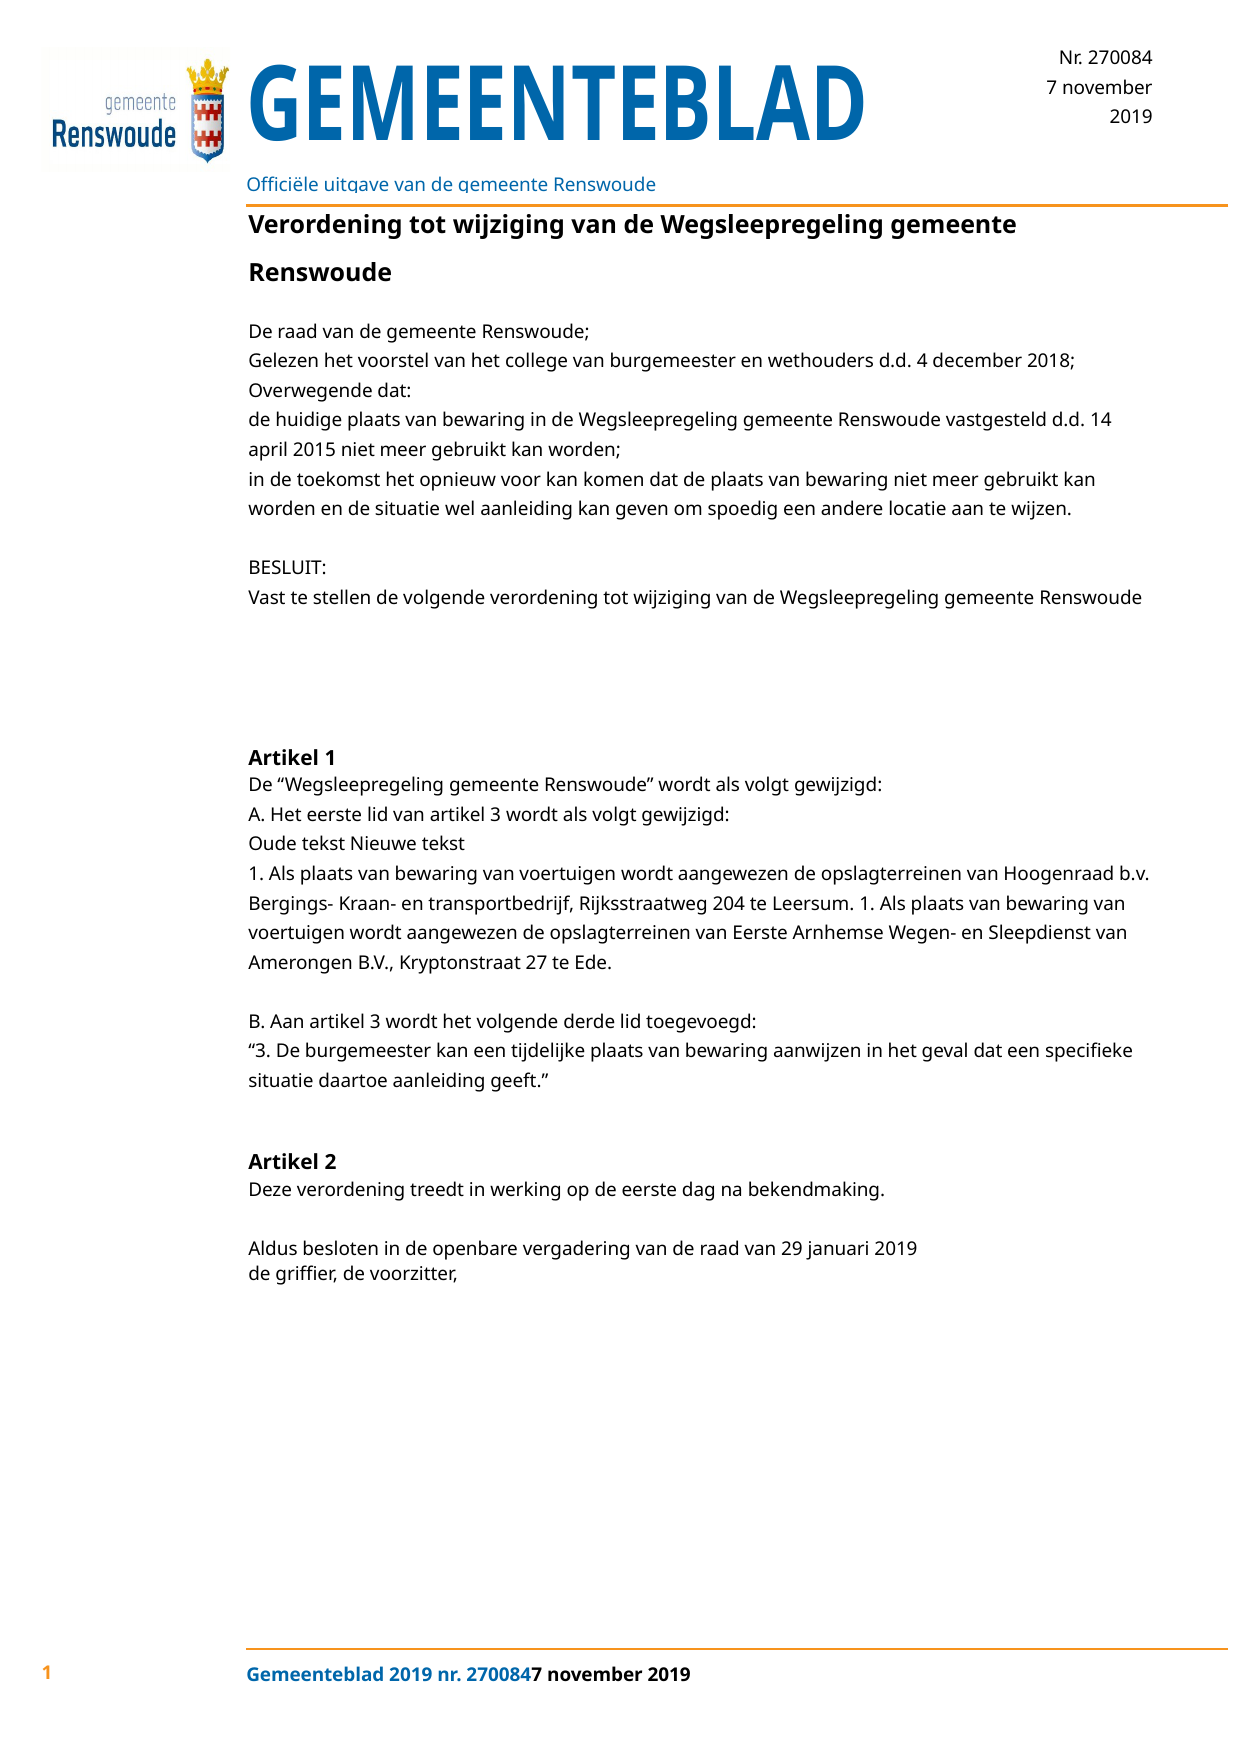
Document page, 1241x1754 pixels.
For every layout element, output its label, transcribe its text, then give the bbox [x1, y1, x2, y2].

text BESLUIT: [248, 554, 1152, 580]
text Vast te stellen de volgende verordening tot wijziging van de Wegsleepregeling gemeente Renswoude [248, 584, 1152, 610]
picture [41, 47, 231, 172]
text 1. Als plaats van bewaring van voertuigen wordt aangewezen de opslagterreinen van Hoogenraad b.v. Bergings- Kraan- en transportbedrijf, Rijksstraatweg 204 te Leersum. 1. Als plaats van bewaring van voertuigen wordt aangewezen de opslagterreinen van Eerste Arnhemse Wegen- en Sleepdienst van Amerongen B.V., Kryptonstraat 27 te Ede. [248, 860, 1152, 975]
text Artikel 2 [248, 1147, 1152, 1176]
text De “Wegsleepregeling gemeente Renswoude” wordt als volgt gewijzigd: [248, 771, 1152, 797]
text de huidige plaats van bewaring in de Wegsleepregeling gemeente Renswoude vastgesteld d.d. 14 april 2015 niet meer gebruikt kan worden; [248, 407, 1152, 462]
text A. Het eerste lid van artikel 3 wordt als volgt gewijzigd: [248, 801, 1152, 827]
text Artikel 1 [248, 743, 1152, 771]
text de griffier, de voorzitter, [248, 1261, 1152, 1286]
text Overwegende dat: [248, 377, 1152, 403]
text Deze verordening treedt in werking op de eerste dag na bekendmaking. [248, 1176, 1152, 1201]
text Oude tekst Nieuwe tekst [248, 831, 1152, 856]
text in de toekomst het opnieuw voor kan komen dat de plaats van bewaring niet meer gebruikt kan worden en de situatie wel aanleiding kan geven om spoedig een andere locatie aan te wijzen. [248, 466, 1152, 521]
text B. Aan artikel 3 wordt het volgende derde lid toegevoegd: [248, 1008, 1152, 1034]
text Verordening tot wijziging van de Wegsleepregeling gemeente Renswoude [248, 207, 1152, 288]
text De raad van de gemeente Renswoude; [248, 318, 1152, 344]
text Aldus besloten in de openbare vergadering van de raad van 29 januari 2019 [248, 1235, 1152, 1261]
text Gelezen het voorstel van het college van burgemeester en wethouders d.d. 4 december 2018; [248, 347, 1152, 373]
text “3. De burgemeester kan een tijdelijke plaats van bewaring aanwijzen in het geval dat een specifieke situatie daartoe aanleiding geeft.” [248, 1038, 1152, 1093]
